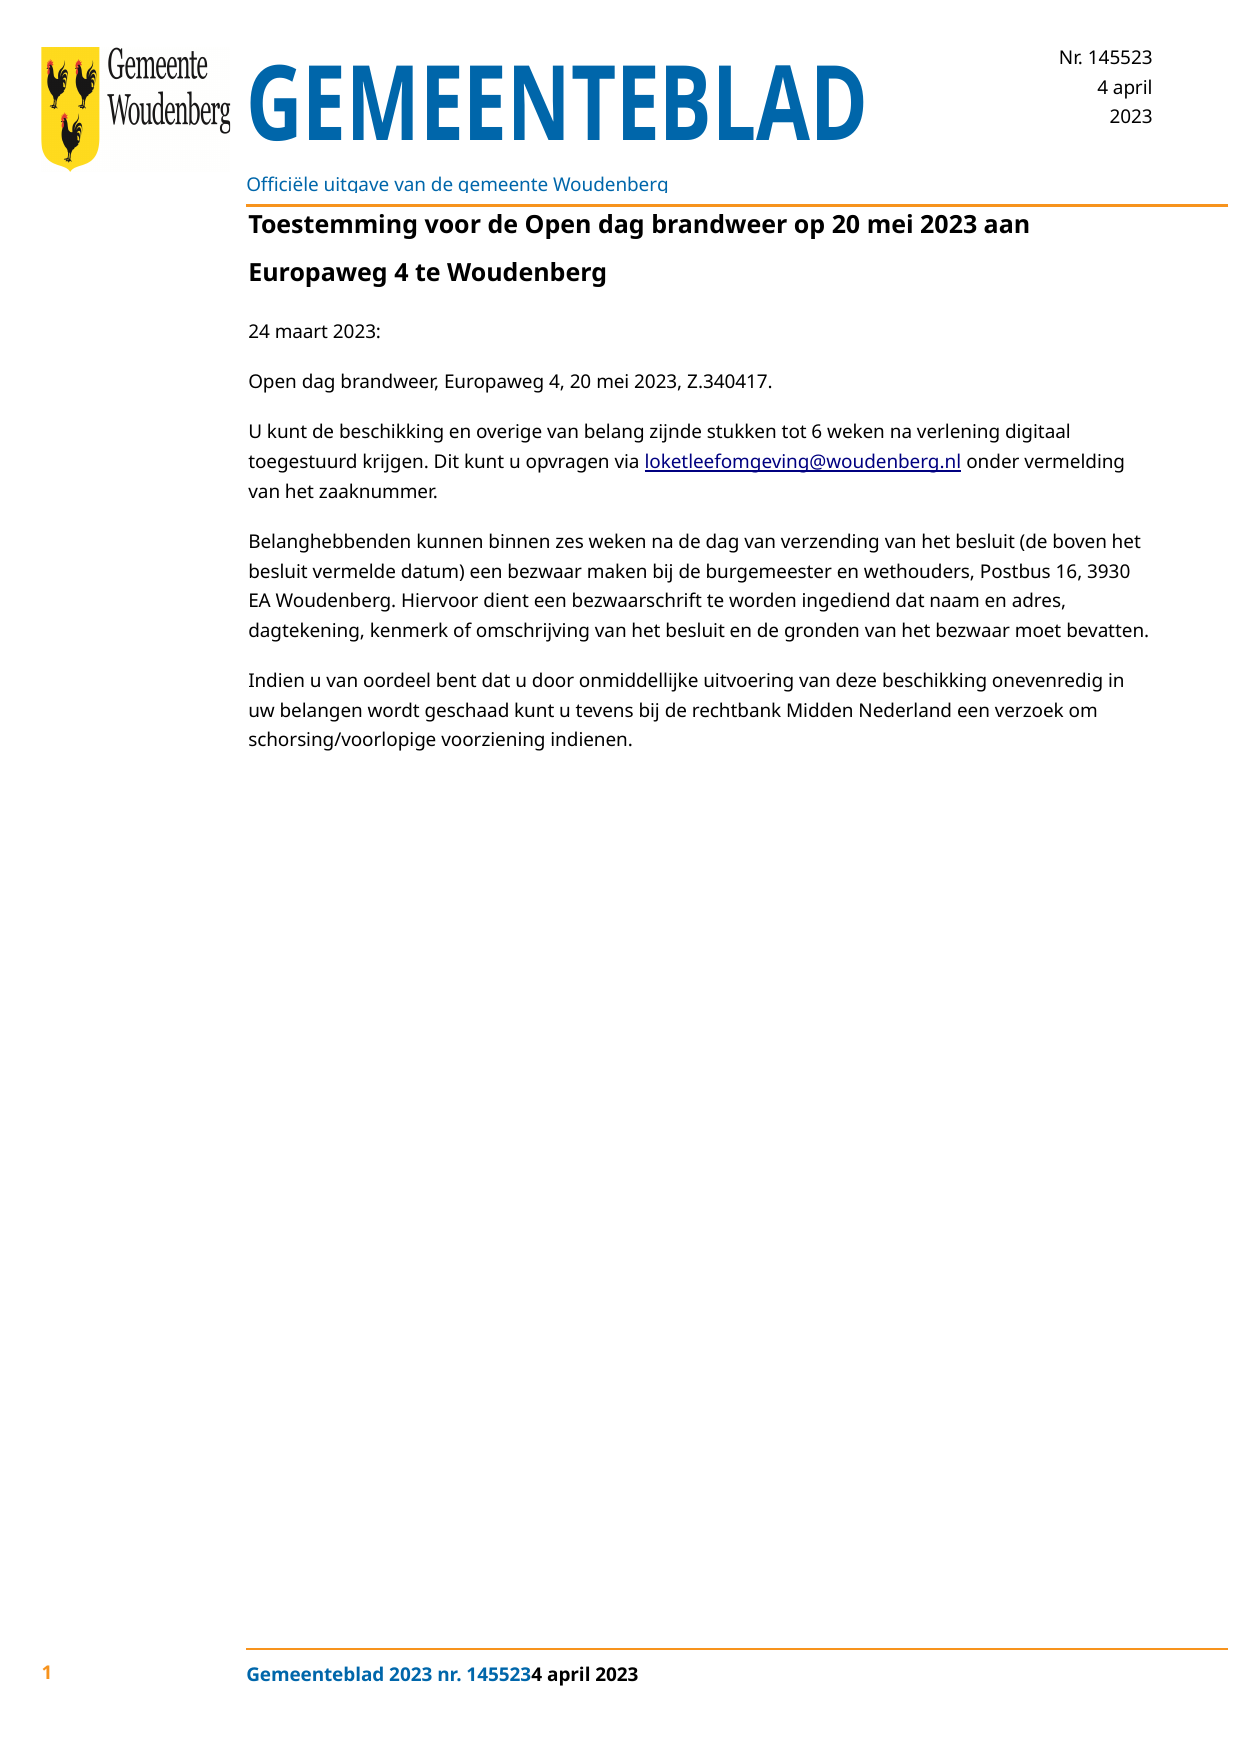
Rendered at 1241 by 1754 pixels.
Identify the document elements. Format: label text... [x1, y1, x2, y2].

text 24 maart 2023: [248, 318, 1152, 344]
text Indien u van oordeel bent dat u door onmiddellijke uitvoering van deze beschikking onevenredig in uw belangen wordt geschaad kunt u tevens bij de rechtbank Midden Nederland een verzoek om schorsing/voorlopige voorziening indienen. [248, 667, 1152, 752]
text Toestemming voor de Open dag brandweer op 20 mei 2023 aan Europaweg 4 te Woudenberg [248, 207, 1152, 288]
text Open dag brandweer, Europaweg 4, 20 mei 2023, Z.340417. [248, 368, 1152, 394]
picture [41, 47, 231, 172]
text U kunt de beschikking en overige van belang zijnde stukken tot 6 weken na verlening digitaal toegestuurd krijgen. Dit kunt u opvragen via loketleefomgeving@woudenberg.nl onder vermelding van het zaaknummer. [248, 419, 1152, 504]
text Belanghebbenden kunnen binnen zes weken na de dag van verzending van het besluit (de boven het besluit vermelde datum) een bezwaar maken bij de burgemeester en wethouders, Postbus 16, 3930 EA Woudenberg. Hiervoor dient een bezwaarschrift te worden ingediend dat naam en adres, dagtekening, kenmerk of omschrijving van het besluit en de gronden van het bezwaar moet bevatten. [248, 528, 1152, 643]
